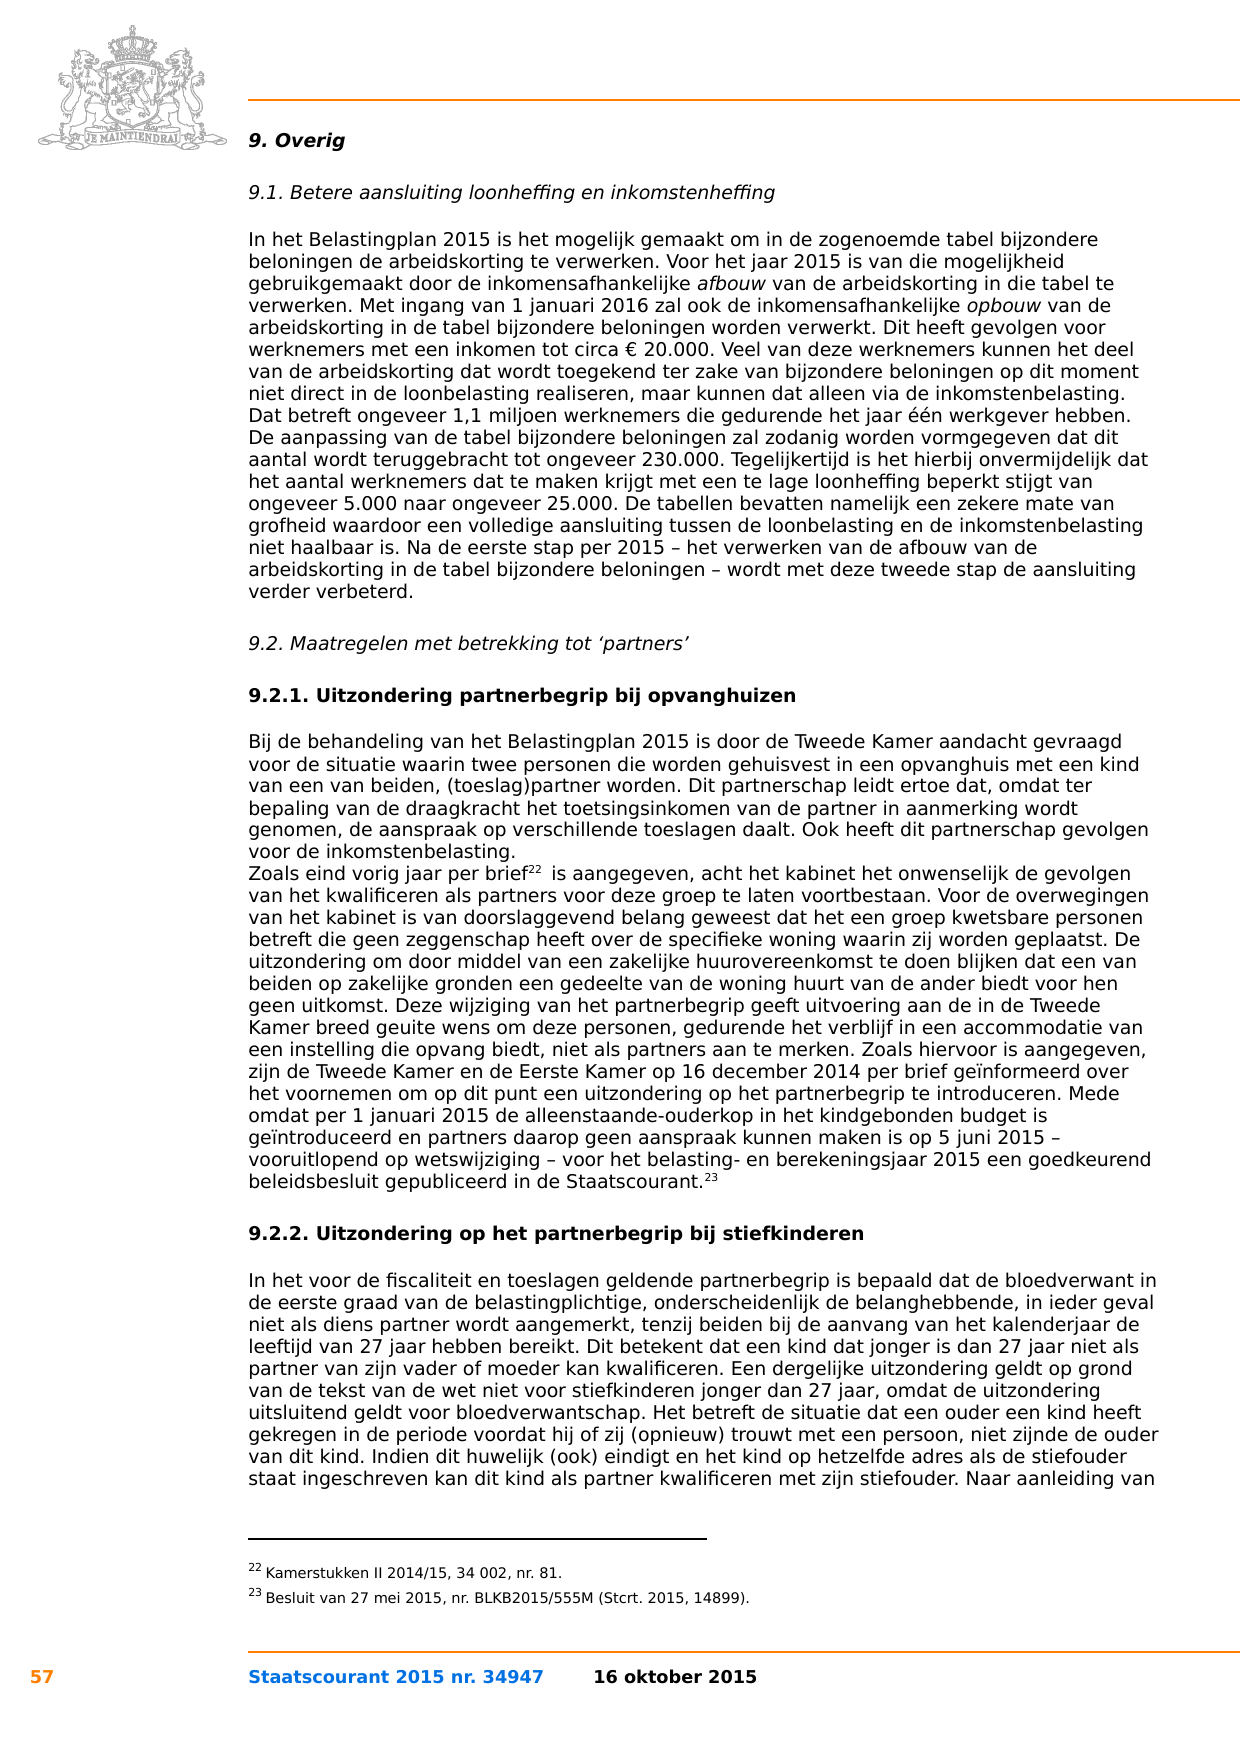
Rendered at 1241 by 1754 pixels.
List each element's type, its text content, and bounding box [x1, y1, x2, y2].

text In het Belastingplan 2015 is het mogelijk gemaakt om in de zogenoemde tabel bijzondere beloningen de arbeidskorting te verwerken. Voor het jaar 2015 is van die mogelijkheid gebruikgemaakt door de inkomensafhankelijke afbouw van de arbeidskorting in die tabel te verwerken. Met ingang van 1 januari 2016 zal ook de inkomensafhankelijke opbouw van de arbeidskorting in de tabel bijzondere beloningen worden verwerkt. Dit heeft gevolgen voor werknemers met een inkomen tot circa € 20.000. Veel van deze werknemers kunnen het deel van de arbeidskorting dat wordt toegekend ter zake van bijzondere beloningen op dit moment niet direct in de loonbelasting realiseren, maar kunnen dat alleen via de inkomstenbelasting. Dat betreft ongeveer 1,1 miljoen werknemers die gedurende het jaar één werkgever hebben. De aanpassing van de tabel bijzondere beloningen zal zodanig worden vormgegeven dat dit aantal wordt teruggebracht tot ongeveer 230.000. Tegelijkertijd is het hierbij onvermijdelijk dat het aantal werknemers dat te maken krijgt met een te lage loonheffing beperkt stijgt van ongeveer 5.000 naar ongeveer 25.000. De tabellen bevatten namelijk een zekere mate van grofheid waardoor een volledige aansluiting tussen de loonbelasting en de inkomstenbelasting niet haalbaar is. Na de eerste stap per 2015 – het verwerken van de afbouw van de arbeidskorting in de tabel bijzondere beloningen – wordt met deze tweede stap de aansluiting verder verbeterd. [248, 229, 1163, 602]
subtitle 9.2.1. Uitzondering partnerbegrip bij opvanghuizen [248, 684, 1163, 706]
text Kamerstukken II 2014/15, 34 002, nr. 81. [248, 1561, 1163, 1583]
subtitle 9. Overig [248, 130, 1163, 152]
subtitle 9.2. Maatregelen met betrekking tot ‘partners’ [248, 632, 1163, 654]
text In het voor de fiscaliteit en toeslagen geldende partnerbegrip is bepaald dat de bloedverwant in de eerste graad van de belastingplichtige, onderscheidenlijk de belanghebbende, in ieder geval niet als diens partner wordt aangemerkt, tenzij beiden bij de aanvang van het kalenderjaar de leeftijd van 27 jaar hebben bereikt. Dit betekent dat een kind dat jonger is dan 27 jaar niet als partner van zijn vader of moeder kan kwalificeren. Een dergelijke uitzondering geldt op grond van de tekst van de wet niet voor stiefkinderen jonger dan 27 jaar, omdat de uitzondering uitsluitend geldt voor bloedverwantschap. Het betreft de situatie dat een ouder een kind heeft gekregen in de periode voordat hij of zij (opnieuw) trouwt met een persoon, niet zijnde de ouder van dit kind. Indien dit huwelijk (ook) eindigt en het kind op hetzelfde adres als de stiefouder staat ingeschreven kan dit kind als partner kwalificeren met zijn stiefouder. Naar aanleiding van [248, 1270, 1163, 1490]
text Besluit van 27 mei 2015, nr. BLKB2015/555M (Stcrt. 2015, 14899). [248, 1586, 1163, 1608]
subtitle 9.2.2. Uitzondering op het partnerbegrip bij stiefkinderen [248, 1223, 1163, 1245]
text Bij de behandeling van het Belastingplan 2015 is door de Tweede Kamer aandacht gevraagd voor de situatie waarin twee personen die worden gehuisvest in een opvanghuis met een kind van een van beiden, (toeslag)partner worden. Dit partnerschap leidt ertoe dat, omdat ter bepaling van de draagkracht het toetsingsinkomen van de partner in aanmerking wordt genomen, de aanspraak op verschillende toeslagen daalt. Ook heeft dit partnerschap gevolgen voor de inkomstenbelasting. [248, 731, 1163, 863]
text Zoals eind vorig jaar per brief is aangegeven, acht het kabinet het onwenselijk de gevolgen van het kwalificeren als partners voor deze groep te laten voortbestaan. Voor de overwegingen van het kabinet is van doorslaggevend belang geweest dat het een groep kwetsbare personen betreft die geen zeggenschap heeft over de specifieke woning waarin zij worden geplaatst. De uitzondering om door middel van een zakelijke huurovereenkomst te doen blijken dat een van beiden op zakelijke gronden een gedeelte van de woning huurt van de ander biedt voor hen geen uitkomst. Deze wijziging van het partnerbegrip geeft uitvoering aan de in de Tweede Kamer breed geuite wens om deze personen, gedurende het verblijf in een accommodatie van een instelling die opvang biedt, niet als partners aan te merken. Zoals hiervoor is aangegeven, zijn de Tweede Kamer en de Eerste Kamer op 16 december 2014 per brief geïnformeerd over het voornemen om op dit punt een uitzondering op het partnerbegrip te introduceren. Mede omdat per 1 januari 2015 de alleenstaande-ouderkop in het kindgebonden budget is geïntroduceerd en partners daarop geen aanspraak kunnen maken is op 5 juni 2015 – vooruitlopend op wetswijziging – voor het belasting- en berekeningsjaar 2015 een goedkeurend beleidsbesluit gepubliceerd in de Staatscourant. [248, 863, 1163, 1193]
picture [38, 25, 227, 150]
subtitle 9.1. Betere aansluiting loonheffing en inkomstenheffing [248, 182, 1163, 204]
